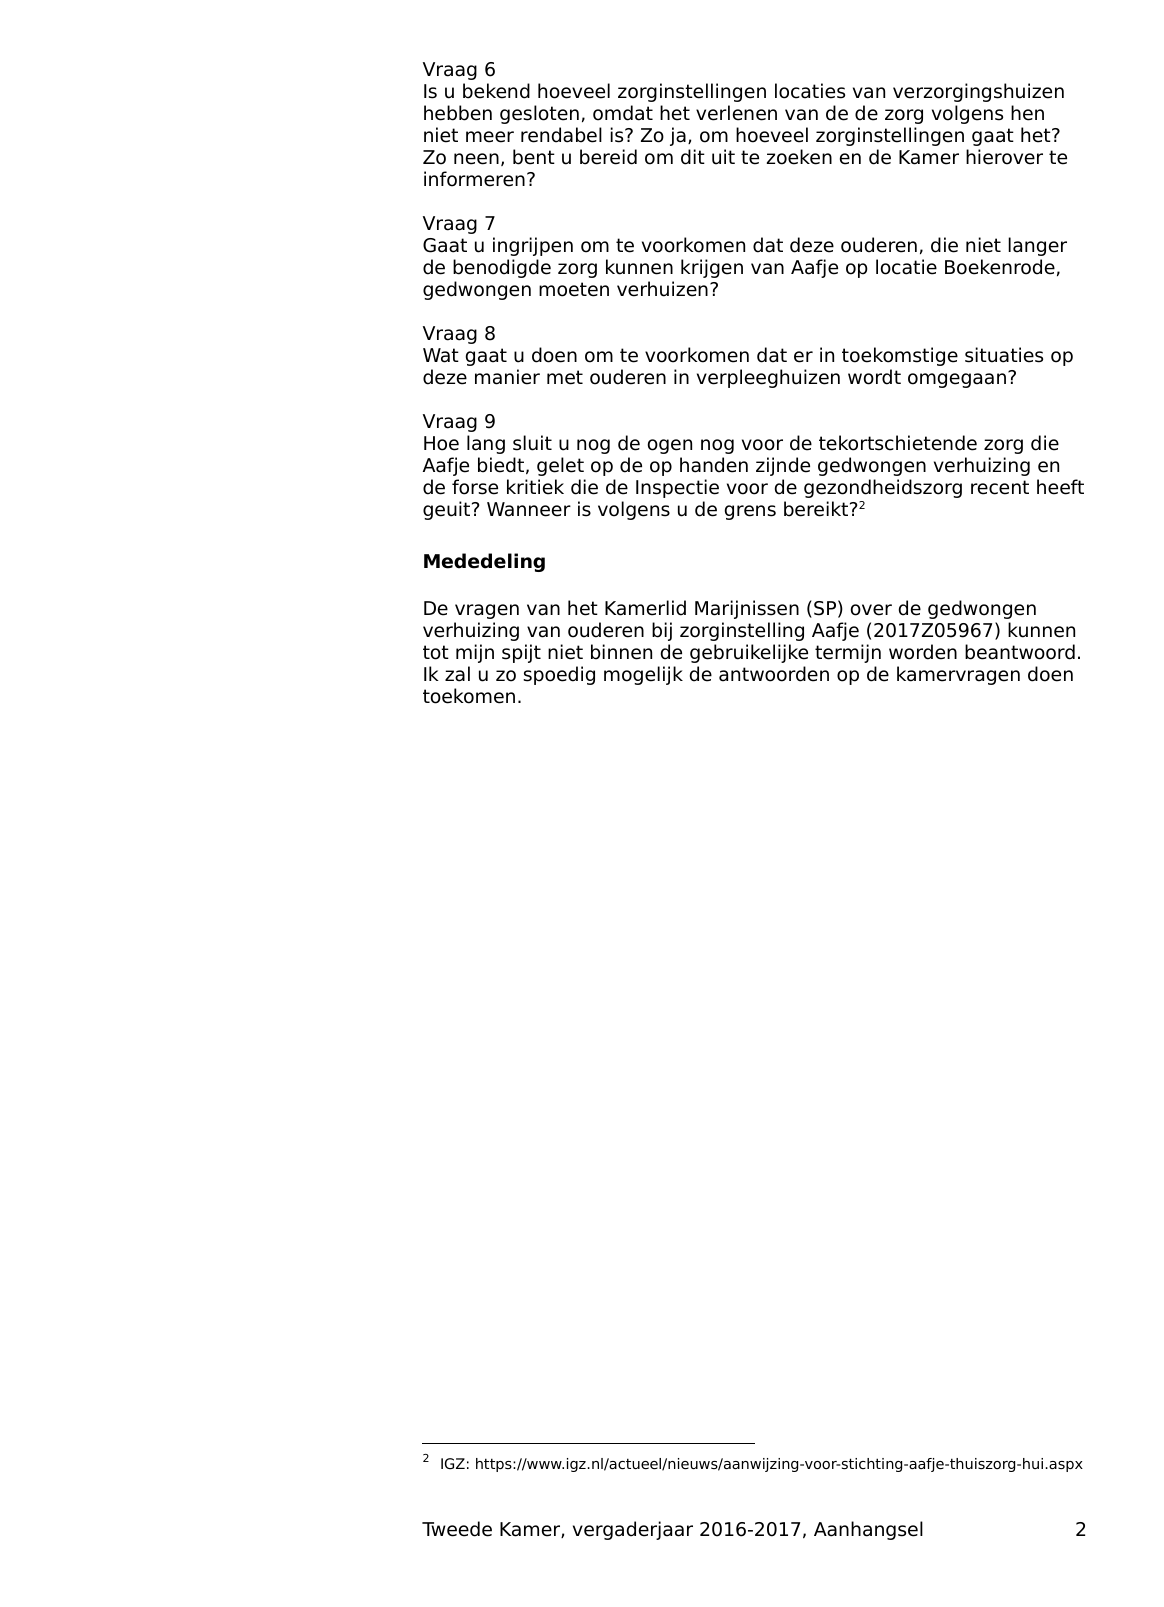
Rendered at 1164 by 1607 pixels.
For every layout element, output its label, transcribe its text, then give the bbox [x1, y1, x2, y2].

text Hoe lang sluit u nog de ogen nog voor de tekortschietende zorg die Aafje biedt, gelet op de op handen zijnde gedwongen verhuizing en de forse kritiek die de Inspectie voor de gezondheidszorg recent heeft geuit? Wanneer is volgens u de grens bereikt? [422, 433, 1087, 521]
text Is u bekend hoeveel zorginstellingen locaties van verzorgingshuizen hebben gesloten, omdat het verlenen van de de zorg volgens hen niet meer rendabel is? Zo ja, om hoeveel zorginstellingen gaat het? Zo neen, bent u bereid om dit uit te zoeken en de Kamer hierover te informeren? [422, 81, 1087, 191]
text Ik zal u zo spoedig mogelijk de antwoorden op de kamervragen doen toekomen. [422, 664, 1087, 708]
text Vraag 7 [422, 213, 1087, 235]
text Vraag 9 [422, 411, 1087, 433]
text Vraag 6 [422, 59, 1087, 81]
text IGZ: https://www.igz.nl/actueel/nieuws/aanwijzing-voor-stichting-aafje-thuiszorg-hui.aspx [422, 1452, 1087, 1474]
text Gaat u ingrijpen om te voorkomen dat deze ouderen, die niet langer de benodigde zorg kunnen krijgen van Aafje op locatie Boekenrode, gedwongen moeten verhuizen? [422, 235, 1087, 301]
text Wat gaat u doen om te voorkomen dat er in toekomstige situaties op deze manier met ouderen in verpleeghuizen wordt omgegaan? [422, 345, 1087, 389]
subtitle Mededeling [422, 551, 1087, 573]
text Vraag 8 [422, 323, 1087, 345]
text De vragen van het Kamerlid Marijnissen (SP) over de gedwongen verhuizing van ouderen bij zorginstelling Aafje (2017Z05967) kunnen tot mijn spijt niet binnen de gebruikelijke termijn worden beantwoord. [422, 598, 1087, 664]
